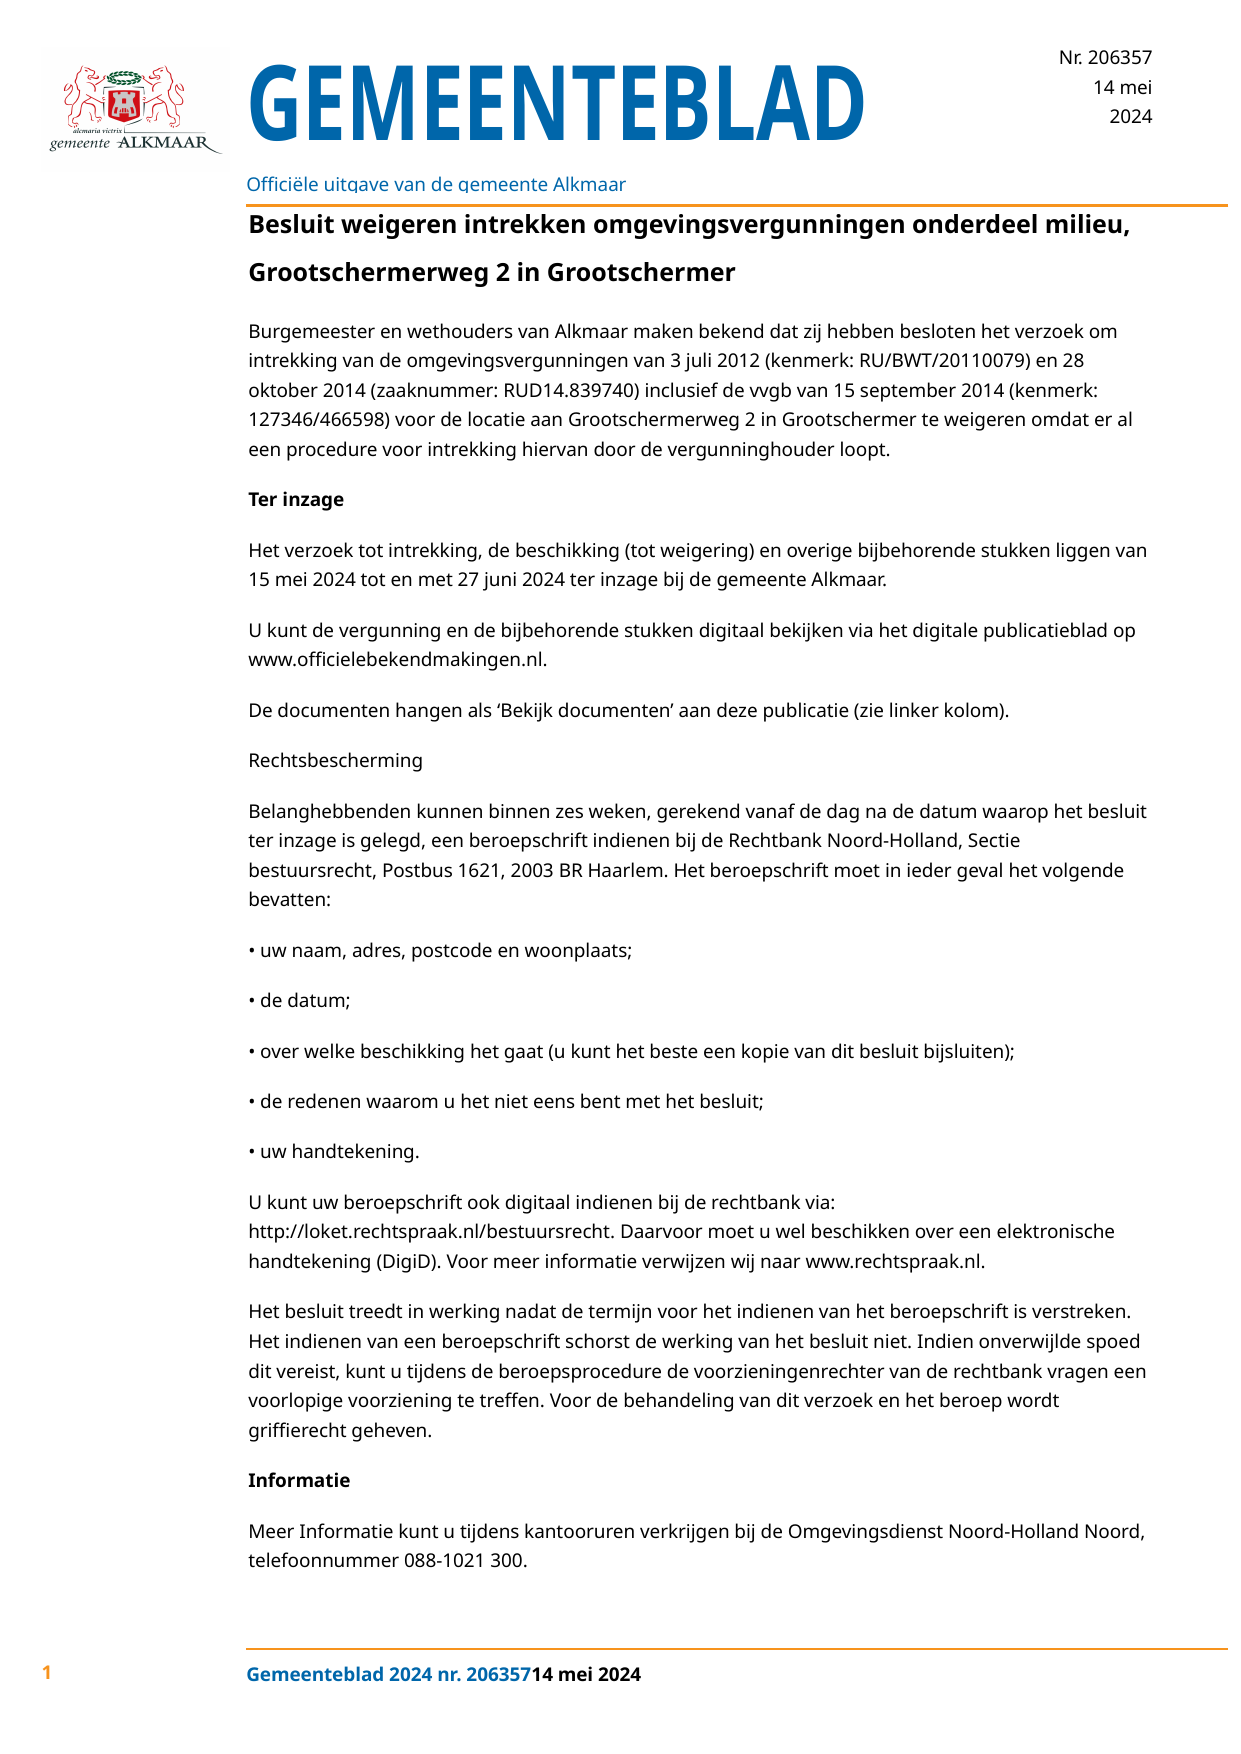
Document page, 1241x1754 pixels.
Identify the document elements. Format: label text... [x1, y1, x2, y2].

text U kunt de vergunning en de bijbehorende stukken digitaal bekijken via het digitale publicatieblad op www.officielebekendmakingen.nl. [248, 617, 1152, 672]
text • uw naam, adres, postcode en woonplaats; [248, 937, 1152, 963]
text Het verzoek tot intrekking, de beschikking (tot weigering) en overige bijbehorende stukken liggen van 15 mei 2024 tot en met 27 juni 2024 ter inzage bij de gemeente Alkmaar. [248, 537, 1152, 592]
text • uw handtekening. [248, 1139, 1152, 1164]
text U kunt uw beroepschrift ook digitaal indienen bij de rechtbank via: http://loket.rechtspraak.nl/bestuursrecht. Daarvoor moet u wel beschikken over een elektronische handtekening (DigiD). Voor meer informatie verwijzen wij naar www.rechtspraak.nl. [248, 1189, 1152, 1274]
picture [41, 47, 231, 172]
text Meer Informatie kunt u tijdens kantooruren verkrijgen bij de Omgevingsdienst Noord-Holland Noord, telefoonnummer 088-1021 300. [248, 1518, 1152, 1573]
text • de redenen waarom u het niet eens bent met het besluit; [248, 1088, 1152, 1114]
text De documenten hangen als ‘Bekijk documenten’ aan deze publicatie (zie linker kolom). [248, 697, 1152, 723]
text • over welke beschikking het gaat (u kunt het beste een kopie van dit besluit bijsluiten); [248, 1038, 1152, 1064]
text Informatie [248, 1467, 1152, 1493]
text Het besluit treedt in werking nadat de termijn voor het indienen van het beroepschrift is verstreken. Het indienen van een beroepschrift schorst de werking van het besluit niet. Indien onverwijlde spoed dit vereist, kunt u tijdens de beroepsprocedure de voorzieningenrechter van de rechtbank vragen een voorlopige voorziening te treffen. Voor de behandeling van dit verzoek en het beroep wordt griffierecht geheven. [248, 1299, 1152, 1443]
text Belanghebbenden kunnen binnen zes weken, gerekend vanaf de dag na de datum waarop het besluit ter inzage is gelegd, een beroepschrift indienen bij de Rechtbank Noord-Holland, Sectie bestuursrecht, Postbus 1621, 2003 BR Haarlem. Het beroepschrift moet in ieder geval het volgende bevatten: [248, 798, 1152, 912]
text Rechtsbescherming [248, 747, 1152, 773]
text Ter inzage [248, 487, 1152, 512]
text Burgemeester en wethouders van Alkmaar maken bekend dat zij hebben besloten het verzoek om intrekking van de omgevingsvergunningen van 3 juli 2012 (kenmerk: RU/BWT/20110079) en 28 oktober 2014 (zaaknummer: RUD14.839740) inclusief de vvgb van 15 september 2014 (kenmerk: 127346/466598) voor de locatie aan Grootschermerweg 2 in Grootschermer te weigeren omdat er al een procedure voor intrekking hiervan door de vergunninghouder loopt. [248, 318, 1152, 462]
text Besluit weigeren intrekken omgevingsvergunningen onderdeel milieu, Grootschermerweg 2 in Grootschermer [248, 207, 1152, 288]
text • de datum; [248, 987, 1152, 1013]
